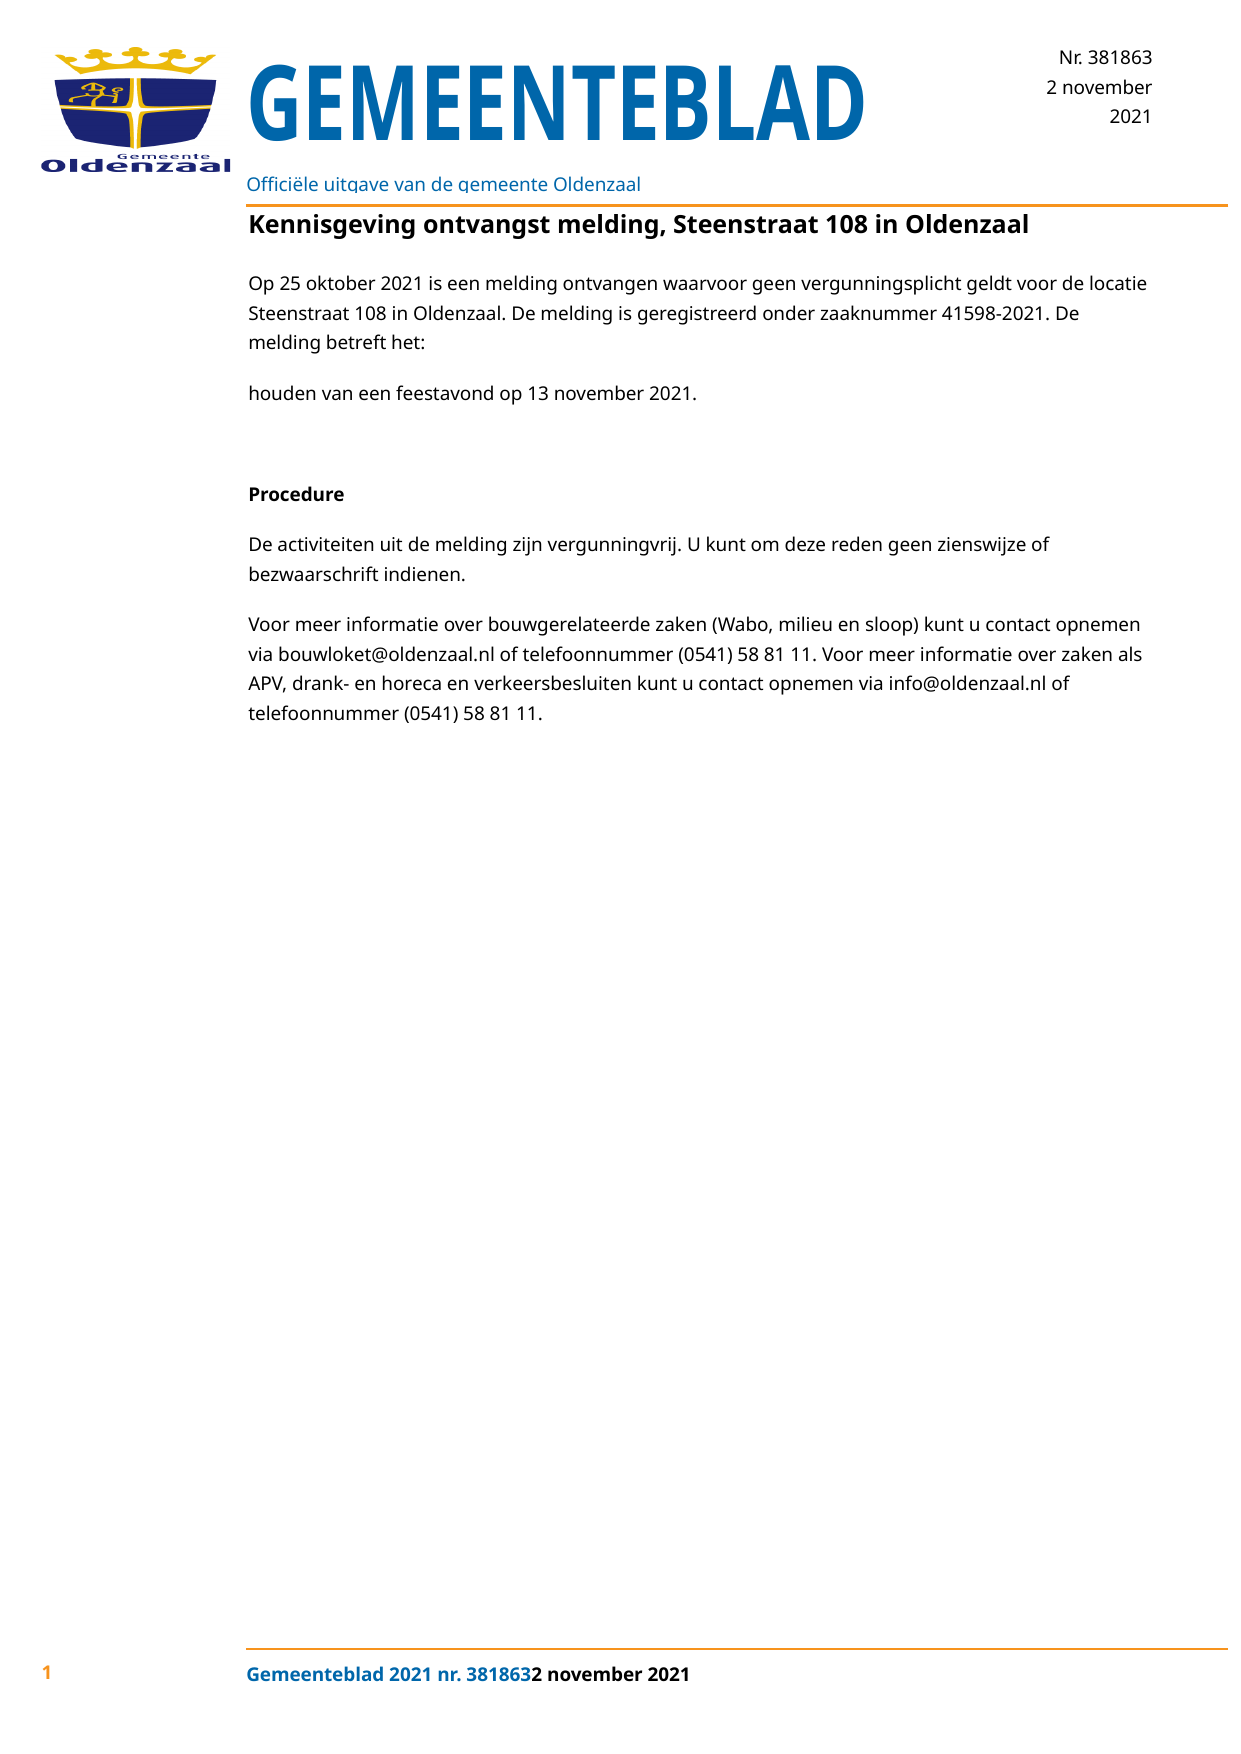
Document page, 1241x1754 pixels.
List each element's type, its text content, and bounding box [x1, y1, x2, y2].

text Kennisgeving ontvangst melding, Steenstraat 108 in Oldenzaal [248, 207, 1152, 241]
text De activiteiten uit de melding zijn vergunningvrij. U kunt om deze reden geen zienswijze of bezwaarschrift indienen. [248, 531, 1152, 586]
text Procedure [248, 481, 1152, 506]
text houden van een feestavond op 13 november 2021. [248, 380, 1152, 406]
text Op 25 oktober 2021 is een melding ontvangen waarvoor geen vergunningsplicht geldt voor de locatie Steenstraat 108 in Oldenzaal. De melding is geregistreerd onder zaaknummer 41598-2021. De melding betreft het: [248, 270, 1152, 355]
picture [41, 47, 231, 172]
text Voor meer informatie over bouwgerelateerde zaken (Wabo, milieu en sloop) kunt u contact opnemen via bouwloket@oldenzaal.nl of telefoonnummer (0541) 58 81 11. Voor meer informatie over zaken als APV, drank- en horeca en verkeersbesluiten kunt u contact opnemen via info@oldenzaal.nl of telefoonnummer (0541) 58 81 11. [248, 611, 1152, 726]
